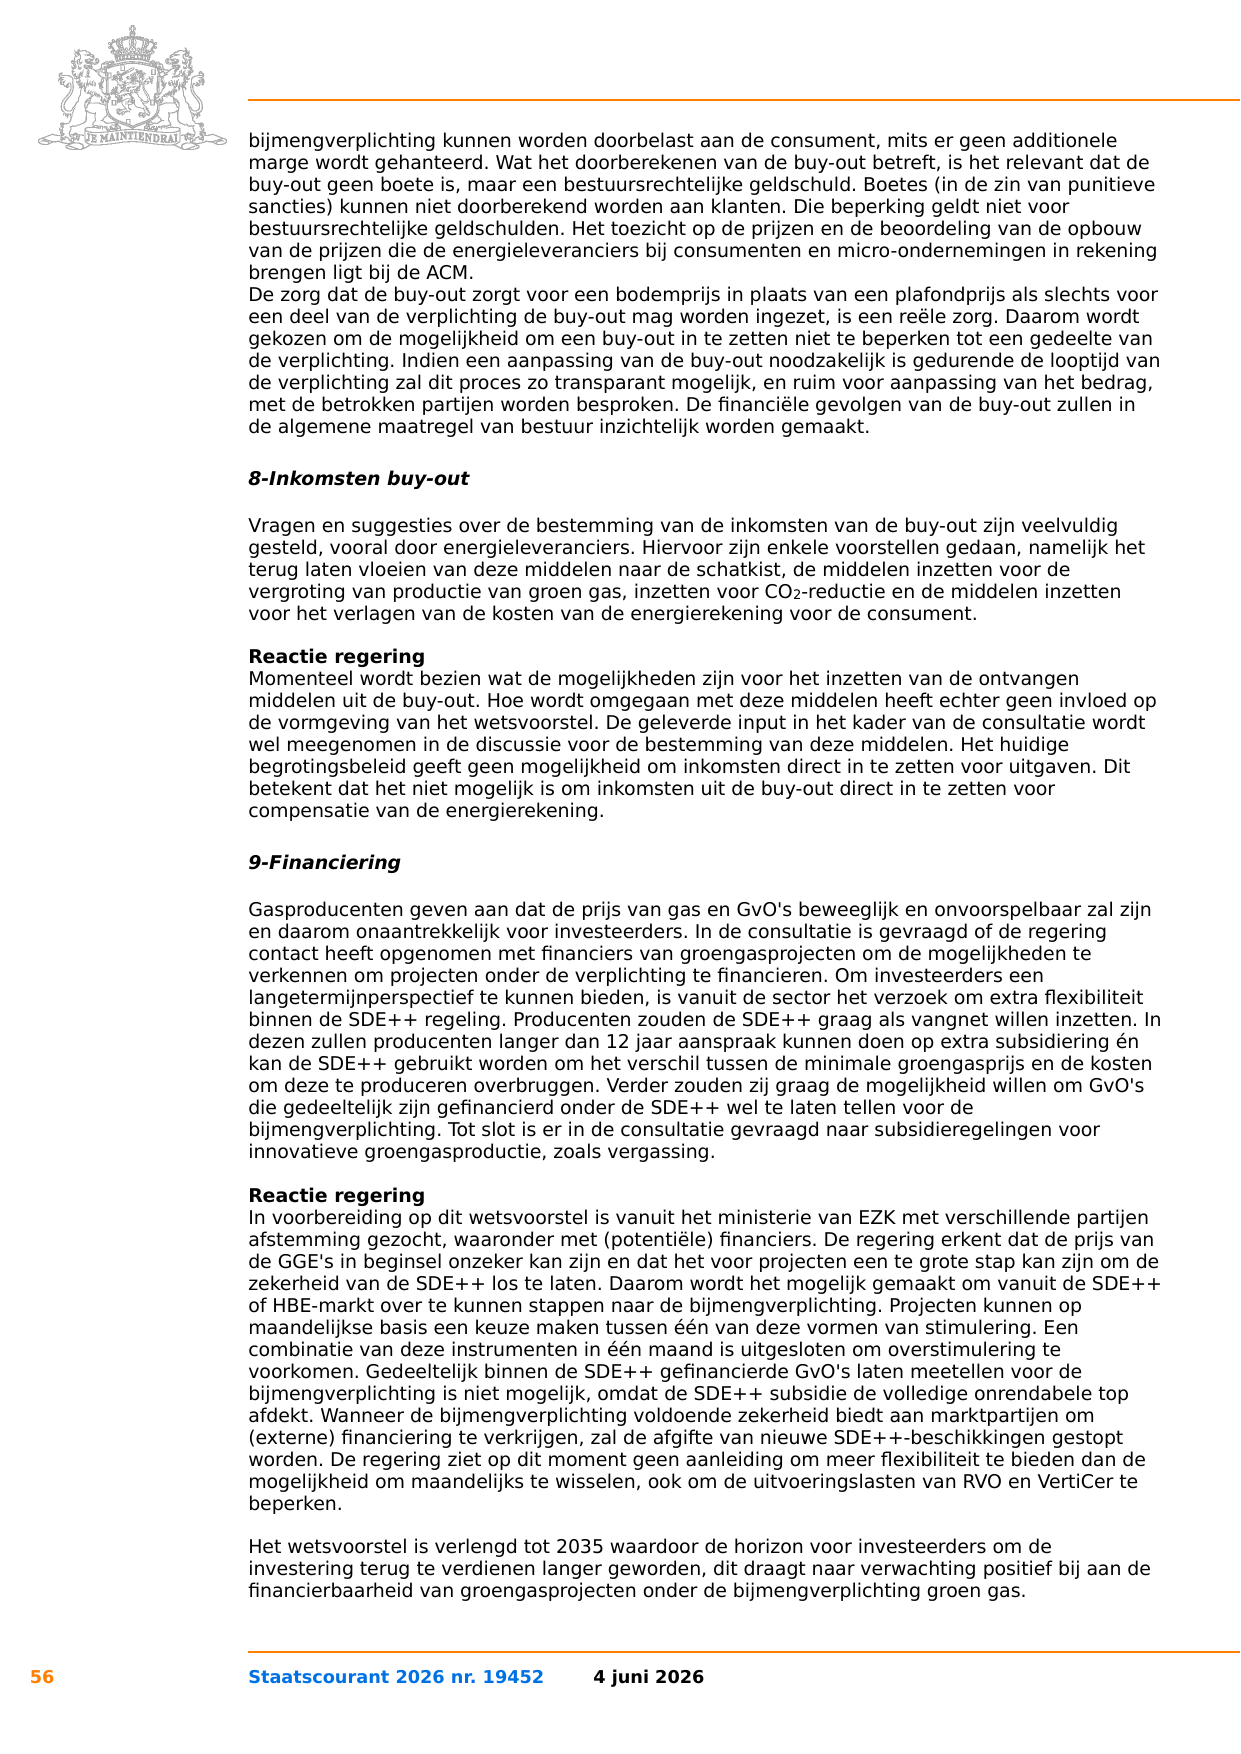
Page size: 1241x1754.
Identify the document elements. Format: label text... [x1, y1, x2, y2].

text Reactie regering [248, 1185, 1163, 1207]
picture [38, 25, 227, 150]
text Momenteel wordt bezien wat de mogelijkheden zijn voor het inzetten van de ontvangen middelen uit de buy-out. Hoe wordt omgegaan met deze middelen heeft echter geen invloed op de vormgeving van het wetsvoorstel. De geleverde input in het kader van de consultatie wordt wel meegenomen in de discussie voor de bestemming van deze middelen. Het huidige begrotingsbeleid geeft geen mogelijkheid om inkomsten direct in te zetten voor uitgaven. Dit betekent dat het niet mogelijk is om inkomsten uit de buy-out direct in te zetten voor compensatie van de energierekening. [248, 668, 1163, 822]
text De zorg dat de buy-out zorgt voor een bodemprijs in plaats van een plafondprijs als slechts voor een deel van de verplichting de buy-out mag worden ingezet, is een reële zorg. Daarom wordt gekozen om de mogelijkheid om een buy-out in te zetten niet te beperken tot een gedeelte van de verplichting. Indien een aanpassing van de buy-out noodzakelijk is gedurende de looptijd van de verplichting zal dit proces zo transparant mogelijk, en ruim voor aanpassing van het bedrag, met de betrokken partijen worden besproken. De financiële gevolgen van de buy-out zullen in de algemene maatregel van bestuur inzichtelijk worden gemaakt. [248, 284, 1163, 438]
text Vragen en suggesties over de bestemming van de inkomsten van de buy-out zijn veelvuldig gesteld, vooral door energieleveranciers. Hiervoor zijn enkele voorstellen gedaan, namelijk het terug laten vloeien van deze middelen naar de schatkist, de middelen inzetten voor de vergroting van productie van groen gas, inzetten voor CO2-reductie en de middelen inzetten voor het verlagen van de kosten van de energierekening voor de consument. [248, 514, 1163, 624]
text Het wetsvoorstel is verlengd tot 2035 waardoor de horizon voor investeerders om de investering terug te verdienen langer geworden, dit draagt naar verwachting positief bij aan de financierbaarheid van groengasprojecten onder de bijmengverplichting groen gas. [248, 1536, 1163, 1602]
text In voorbereiding op dit wetsvoorstel is vanuit het ministerie van EZK met verschillende partijen afstemming gezocht, waaronder met (potentiële) financiers. De regering erkent dat de prijs van de GGE's in beginsel onzeker kan zijn en dat het voor projecten een te grote stap kan zijn om de zekerheid van de SDE++ los te laten. Daarom wordt het mogelijk gemaakt om vanuit de SDE++ of HBE-markt over te kunnen stappen naar de bijmengverplichting. Projecten kunnen op maandelijkse basis een keuze maken tussen één van deze vormen van stimulering. Een combinatie van deze instrumenten in één maand is uitgesloten om overstimulering te voorkomen. Gedeeltelijk binnen de SDE++ gefinancierde GvO's laten meetellen voor de bijmengverplichting is niet mogelijk, omdat de SDE++ subsidie de volledige onrendabele top afdekt. Wanneer de bijmengverplichting voldoende zekerheid biedt aan marktpartijen om (externe) financiering te verkrijgen, zal de afgifte van nieuwe SDE++-beschikkingen gestopt worden. De regering ziet op dit moment geen aanleiding om meer flexibiliteit te bieden dan de mogelijkheid om maandelijks te wisselen, ook om de uitvoeringslasten van RVO en VertiCer te beperken. [248, 1207, 1163, 1514]
text bijmengverplichting kunnen worden doorbelast aan de consument, mits er geen additionele marge wordt gehanteerd. Wat het doorberekenen van de buy-out betreft, is het relevant dat de buy-out geen boete is, maar een bestuursrechtelijke geldschuld. Boetes (in de zin van punitieve sancties) kunnen niet doorberekend worden aan klanten. Die beperking geldt niet voor bestuursrechtelijke geldschulden. Het toezicht op de prijzen en de beoordeling van de opbouw van de prijzen die de energieleveranciers bij consumenten en micro-ondernemingen in rekening brengen ligt bij de ACM. [248, 130, 1163, 284]
subtitle 9-Financiering [248, 852, 1163, 874]
subtitle 8-Inkomsten buy-out [248, 468, 1163, 489]
text Gasproducenten geven aan dat de prijs van gas en GvO's beweeglijk en onvoorspelbaar zal zijn en daarom onaantrekkelijk voor investeerders. In de consultatie is gevraagd of de regering contact heeft opgenomen met financiers van groengasprojecten om de mogelijkheden te verkennen om projecten onder de verplichting te financieren. Om investeerders een langetermijnperspectief te kunnen bieden, is vanuit de sector het verzoek om extra flexibiliteit binnen de SDE++ regeling. Producenten zouden de SDE++ graag als vangnet willen inzetten. In dezen zullen producenten langer dan 12 jaar aanspraak kunnen doen op extra subsidiering én kan de SDE++ gebruikt worden om het verschil tussen de minimale groengasprijs en de kosten om deze te produceren overbruggen. Verder zouden zij graag de mogelijkheid willen om GvO's die gedeeltelijk zijn gefinancierd onder de SDE++ wel te laten tellen voor de bijmengverplichting. Tot slot is er in de consultatie gevraagd naar subsidieregelingen voor innovatieve groengasproductie, zoals vergassing. [248, 899, 1163, 1163]
text Reactie regering [248, 646, 1163, 668]
